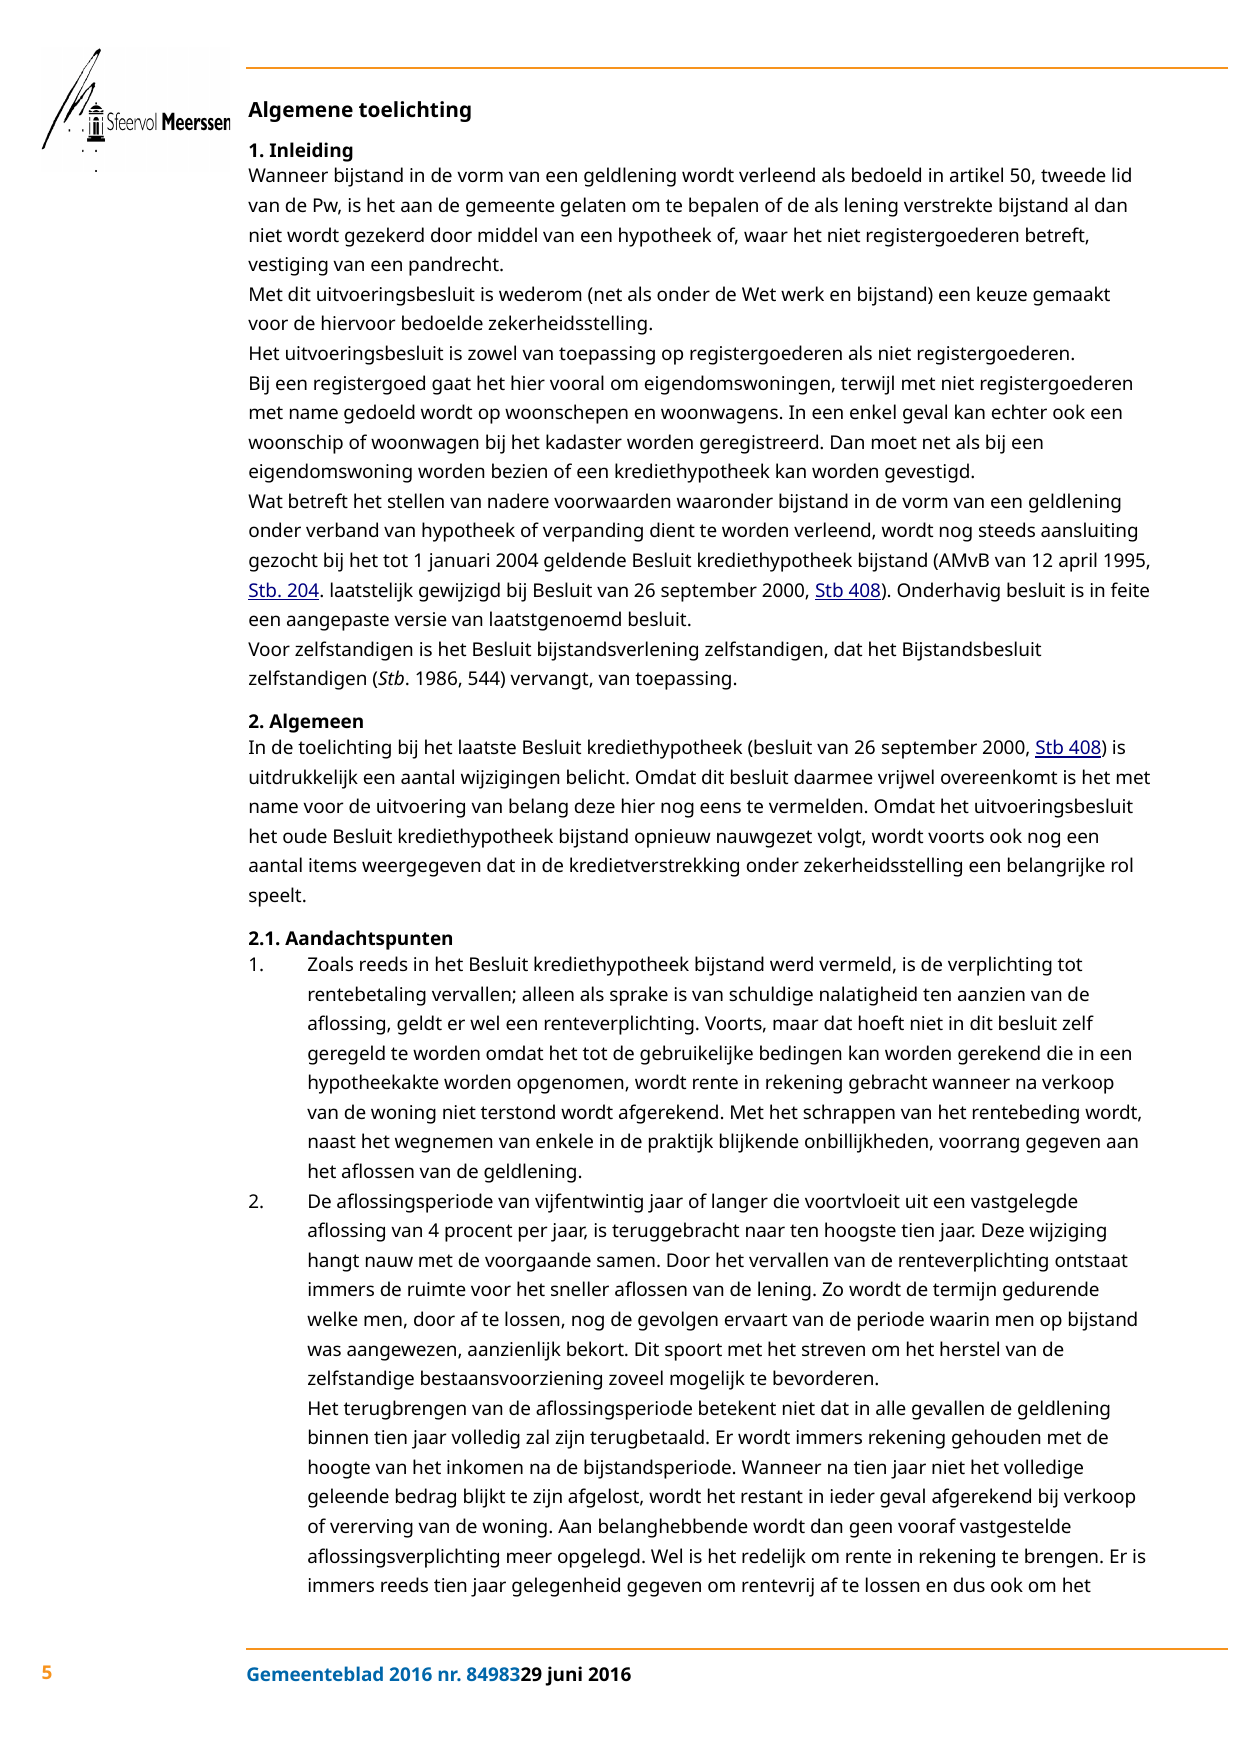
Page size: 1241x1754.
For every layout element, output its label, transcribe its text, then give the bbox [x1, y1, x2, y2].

text Wat betreft het stellen van nadere voorwaarden waaronder bijstand in de vorm van een geldlening onder verband van hypotheek of verpanding dient te worden verleend, wordt nog steeds aansluiting gezocht bij het tot 1 januari 2004 geldende Besluit krediethypotheek bijstand (AMvB van 12 april 1995, Stb. 204. laatstelijk gewijzigd bij Besluit van 26 september 2000, Stb 408). Onderhavig besluit is in feite een aangepaste versie van laatstgenoemd besluit. [248, 488, 1152, 632]
picture [41, 47, 231, 172]
text 1. Inleiding [248, 137, 1152, 163]
text 2. Algemeen [248, 709, 1152, 734]
text Het uitvoeringsbesluit is zowel van toepassing op registergoederen als niet registergoederen. [248, 340, 1152, 366]
text 2.1. Aandachtspunten [248, 925, 1152, 951]
text In de toelichting bij het laatste Besluit krediethypotheek (besluit van 26 september 2000, Stb 408) is uitdrukkelijk een aantal wijzigingen belicht. Omdat dit besluit daarmee vrijwel overeenkomt is het met name voor de uitvoering van belang deze hier nog eens te vermelden. Omdat het uitvoeringsbesluit het oude Besluit krediethypotheek bijstand opnieuw nauwgezet volgt, wordt voorts ook nog een aantal items weergegeven dat in de kredietverstrekking onder zekerheidsstelling een belangrijke rol speelt. [248, 734, 1152, 908]
list Zoals reeds in het Besluit krediethypotheek bijstand werd vermeld, is de verplichting tot rentebetaling vervallen; alleen als sprake is van schuldige nalatigheid ten aanzien van de aflossing, geldt er wel een renteverplichting. Voorts, maar dat hoeft niet in dit besluit zelf geregeld te worden omdat het tot de gebruikelijke bedingen kan worden gerekend die in een hypotheekakte worden opgenomen, wordt rente in rekening gebracht wanneer na verkoop van de woning niet terstond wordt afgerekend. Met het schrappen van het rentebeding wordt, naast het wegnemen van enkele in de praktijk blijkende onbillijkheden, voorrang gegeven aan het aflossen van de geldlening. [248, 951, 1152, 1184]
text Wanneer bijstand in de vorm van een geldlening wordt verleend als bedoeld in artikel 50, tweede lid van de Pw, is het aan de gemeente gelaten om te bepalen of de als lening verstrekte bijstand al dan niet wordt gezekerd door middel van een hypotheek of, waar het niet registergoederen betreft, vestiging van een pandrecht. [248, 163, 1152, 277]
list De aflossingsperiode van vijfentwintig jaar of langer die voortvloeit uit een vastgelegde aflossing van 4 procent per jaar, is teruggebracht naar ten hoogste tien jaar. Deze wijziging hangt nauw met de voorgaande samen. Door het vervallen van de renteverplichting ontstaat immers de ruimte voor het sneller aflossen van de lening. Zo wordt de termijn gedurende welke men, door af te lossen, nog de gevolgen ervaart van de periode waarin men op bijstand was aangewezen, aanzienlijk bekort. Dit spoort met het streven om het herstel van de zelfstandige bestaansvoorziening zoveel mogelijk te bevorderen. [248, 1188, 1152, 1391]
text Bij een registergoed gaat het hier vooral om eigendomswoningen, terwijl met niet registergoederen met name gedoeld wordt op woonschepen en woonwagens. In een enkel geval kan echter ook een woonschip of woonwagen bij het kadaster worden geregistreerd. Dan moet net als bij een eigendomswoning worden bezien of een krediethypotheek kan worden gevestigd. [248, 370, 1152, 484]
text Met dit uitvoeringsbesluit is wederom (net als onder de Wet werk en bijstand) een keuze gemaakt voor de hiervoor bedoelde zekerheidsstelling. [248, 281, 1152, 336]
text Algemene toelichting [248, 95, 1152, 123]
text Voor zelfstandigen is het Besluit bijstandsverlening zelfstandigen, dat het Bijstandsbesluit zelfstandigen (Stb. 1986, 544) vervangt, van toepassing. [248, 636, 1152, 691]
list Het terugbrengen van de aflossingsperiode betekent niet dat in alle gevallen de geldlening binnen tien jaar volledig zal zijn terugbetaald. Er wordt immers rekening gehouden met de hoogte van het inkomen na de bijstandsperiode. Wanneer na tien jaar niet het volledige geleende bedrag blijkt te zijn afgelost, wordt het restant in ieder geval afgerekend bij verkoop of vererving van de woning. Aan belanghebbende wordt dan geen vooraf vastgestelde aflossingsverplichting meer opgelegd. Wel is het redelijk om rente in rekening te brengen. Er is immers reeds tien jaar gelegenheid gegeven om rentevrij af te lossen en dus ook om het [248, 1395, 1152, 1598]
